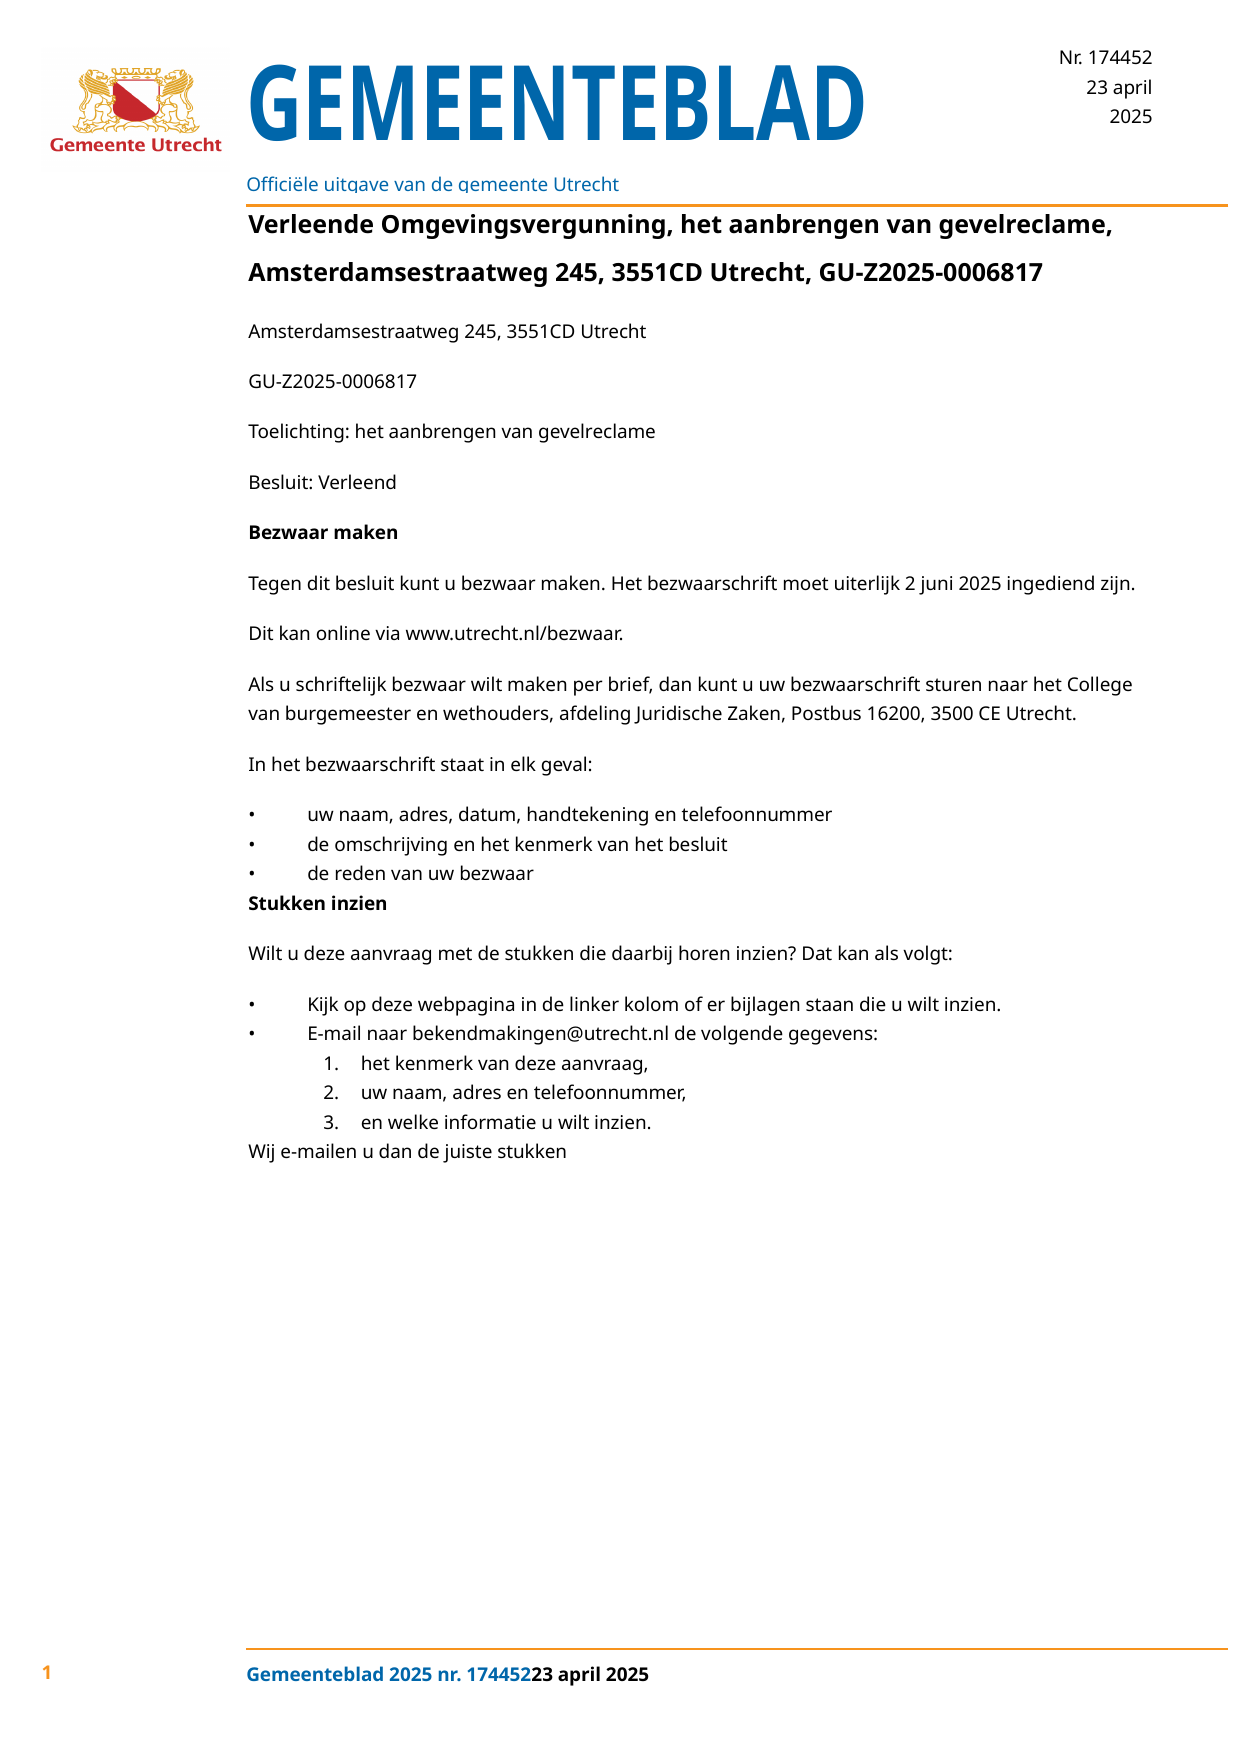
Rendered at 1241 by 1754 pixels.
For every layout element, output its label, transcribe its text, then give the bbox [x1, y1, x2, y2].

text Besluit: Verleend [248, 469, 1152, 495]
list de reden van uw bezwaar [248, 860, 1152, 886]
list de omschrijving en het kenmerk van het besluit [248, 831, 1152, 857]
list uw naam, adres, datum, handtekening en telefoonnummer [248, 801, 1152, 827]
text Wij e-mailen u dan de juiste stukken [248, 1139, 1152, 1164]
text Amsterdamsestraatweg 245, 3551CD Utrecht [248, 318, 1152, 344]
text Wilt u deze aanvraag met de stukken die daarbij horen inzien? Dat kan als volgt: [248, 940, 1152, 966]
text Dit kan online via www.utrecht.nl/bezwaar. [248, 620, 1152, 646]
text Verleende Omgevingsvergunning, het aanbrengen van gevelreclame, Amsterdamsestraatweg 245, 3551CD Utrecht, GU-Z2025-0006817 [248, 207, 1152, 288]
text Als u schriftelijk bezwaar wilt maken per brief, dan kunt u uw bezwaarschrift sturen naar het College van burgemeester en wethouders, afdeling Juridische Zaken, Postbus 16200, 3500 CE Utrecht. [248, 671, 1152, 726]
list het kenmerk van deze aanvraag, [323, 1050, 1152, 1076]
text Bezwaar maken [248, 519, 1152, 545]
text In het bezwaarschrift staat in elk geval: [248, 751, 1152, 777]
text Stukken inzien [248, 890, 1152, 916]
list en welke informatie u wilt inzien. [323, 1109, 1152, 1135]
picture [41, 47, 231, 172]
text Toelichting: het aanbrengen van gevelreclame [248, 419, 1152, 444]
list uw naam, adres en telefoonnummer, [323, 1079, 1152, 1105]
list E-mail naar bekendmakingen@utrecht.nl de volgende gegevens: [248, 1020, 1152, 1046]
text Tegen dit besluit kunt u bezwaar maken. Het bezwaarschrift moet uiterlijk 2 juni 2025 ingediend zijn. [248, 570, 1152, 596]
text GU-Z2025-0006817 [248, 368, 1152, 394]
list Kijk op deze webpagina in de linker kolom of er bijlagen staan die u wilt inzien. [248, 991, 1152, 1017]
